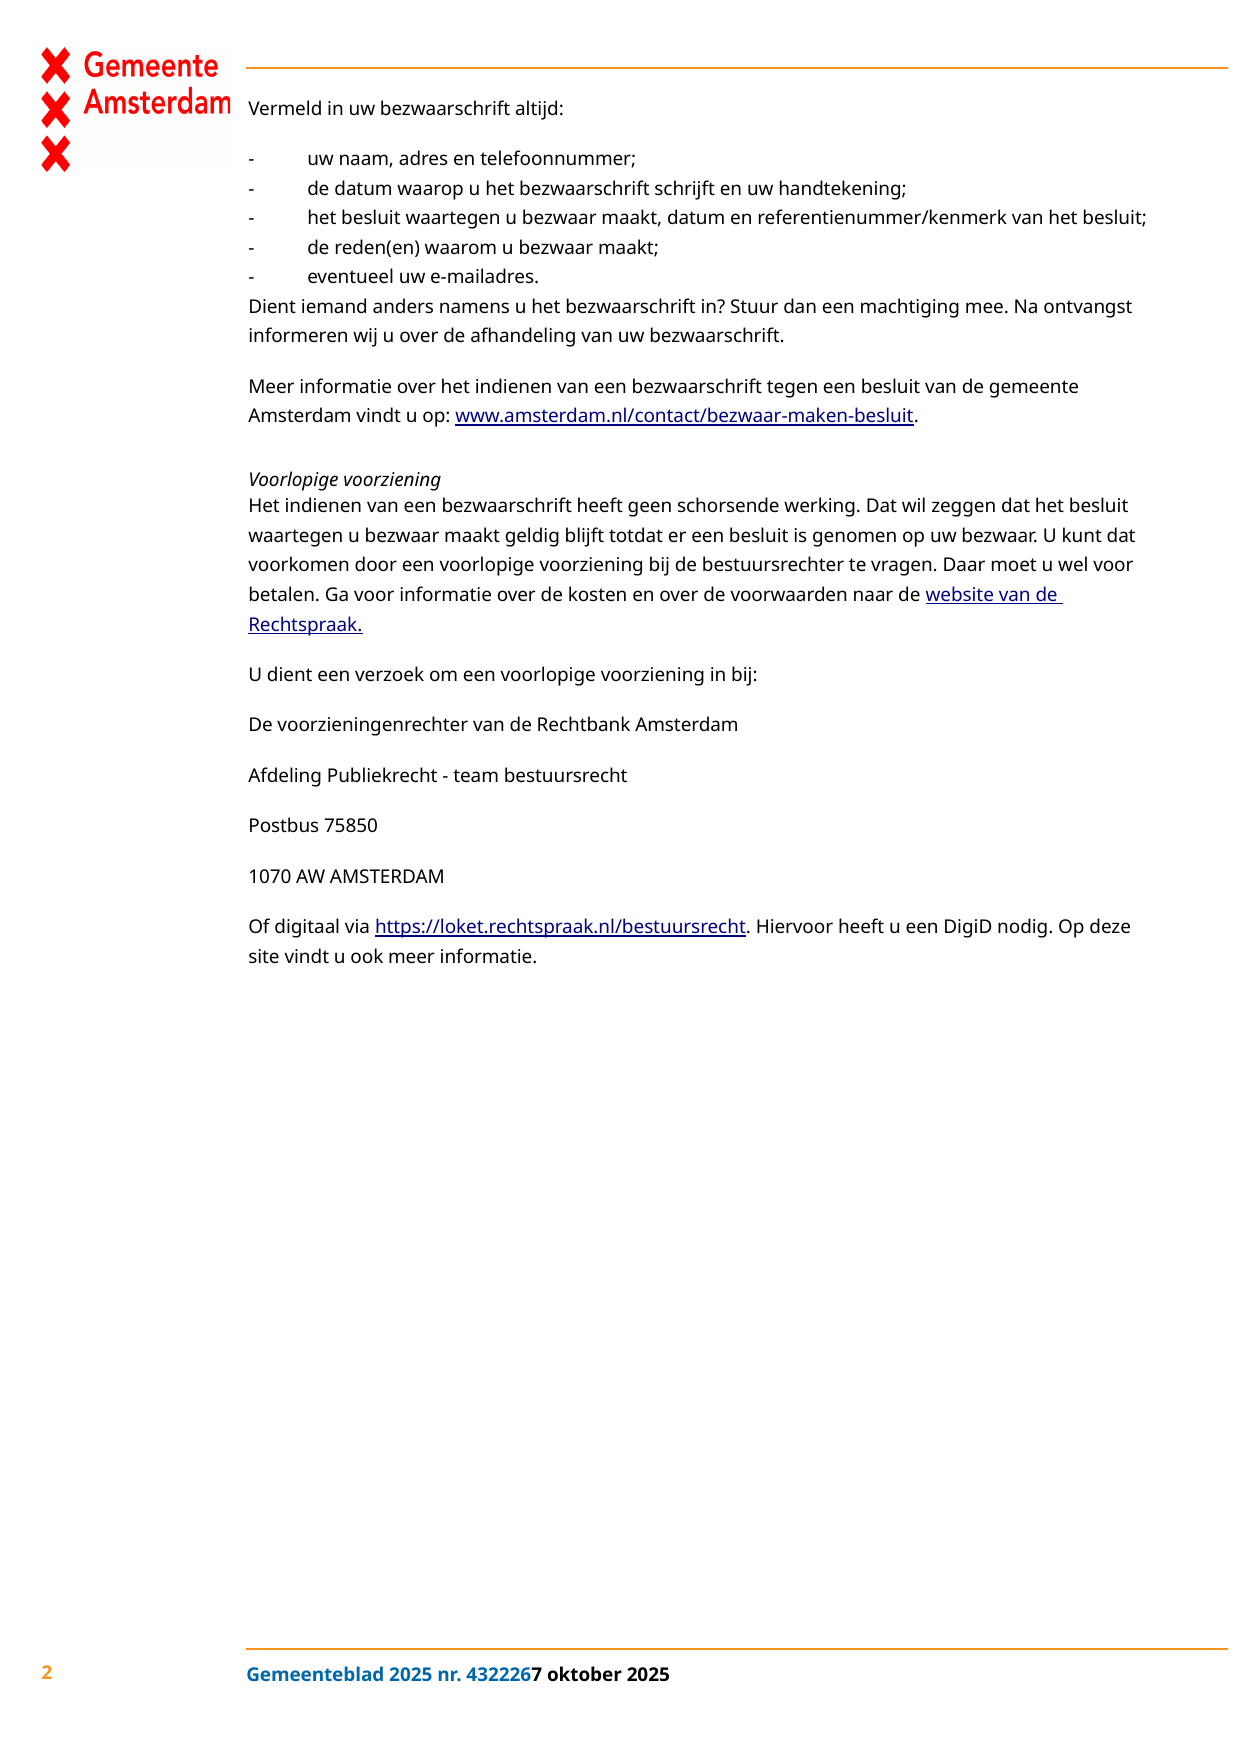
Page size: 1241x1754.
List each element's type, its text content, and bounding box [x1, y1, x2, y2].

text Postbus 75850 [248, 812, 1152, 838]
list het besluit waartegen u bezwaar maakt, datum en referentienummer/kenmerk van het besluit; [248, 204, 1152, 230]
text Meer informatie over het indienen van een bezwaarschrift tegen een besluit van de gemeente Amsterdam vindt u op: www.amsterdam.nl/contact/bezwaar-maken-besluit. [248, 373, 1152, 428]
text Voorlopige voorziening [248, 467, 1152, 492]
picture [41, 47, 231, 172]
text Afdeling Publiekrecht - team bestuursrecht [248, 762, 1152, 788]
text 1070 AW AMSTERDAM [248, 863, 1152, 888]
text Dient iemand anders namens u het bezwaarschrift in? Stuur dan een machtiging mee. Na ontvangst informeren wij u over de afhandeling van uw bezwaarschrift. [248, 293, 1152, 348]
text Of digitaal via https://loket.rechtspraak.nl/bestuursrecht. Hiervoor heeft u een DigiD nodig. Op deze site vindt u ook meer informatie. [248, 913, 1152, 968]
text Het indienen van een bezwaarschrift heeft geen schorsende werking. Dat wil zeggen dat het besluit waartegen u bezwaar maakt geldig blijft totdat er een besluit is genomen op uw bezwaar. U kunt dat voorkomen door een voorlopige voorziening bij de bestuursrechter te vragen. Daar moet u wel voor betalen. Ga voor informatie over de kosten en over de voorwaarden naar de website van de Rechtspraak. [248, 492, 1152, 636]
list de reden(en) waarom u bezwaar maakt; [248, 234, 1152, 260]
text U dient een verzoek om een voorlopige voorziening in bij: [248, 661, 1152, 687]
list de datum waarop u het bezwaarschrift schrijft en uw handtekening; [248, 175, 1152, 201]
list eventueel uw e-mailadres. [248, 263, 1152, 289]
text De voorzieningenrechter van de Rechtbank Amsterdam [248, 712, 1152, 737]
text Vermeld in uw bezwaarschrift altijd: [248, 95, 1152, 121]
list uw naam, adres en telefoonnummer; [248, 145, 1152, 171]
